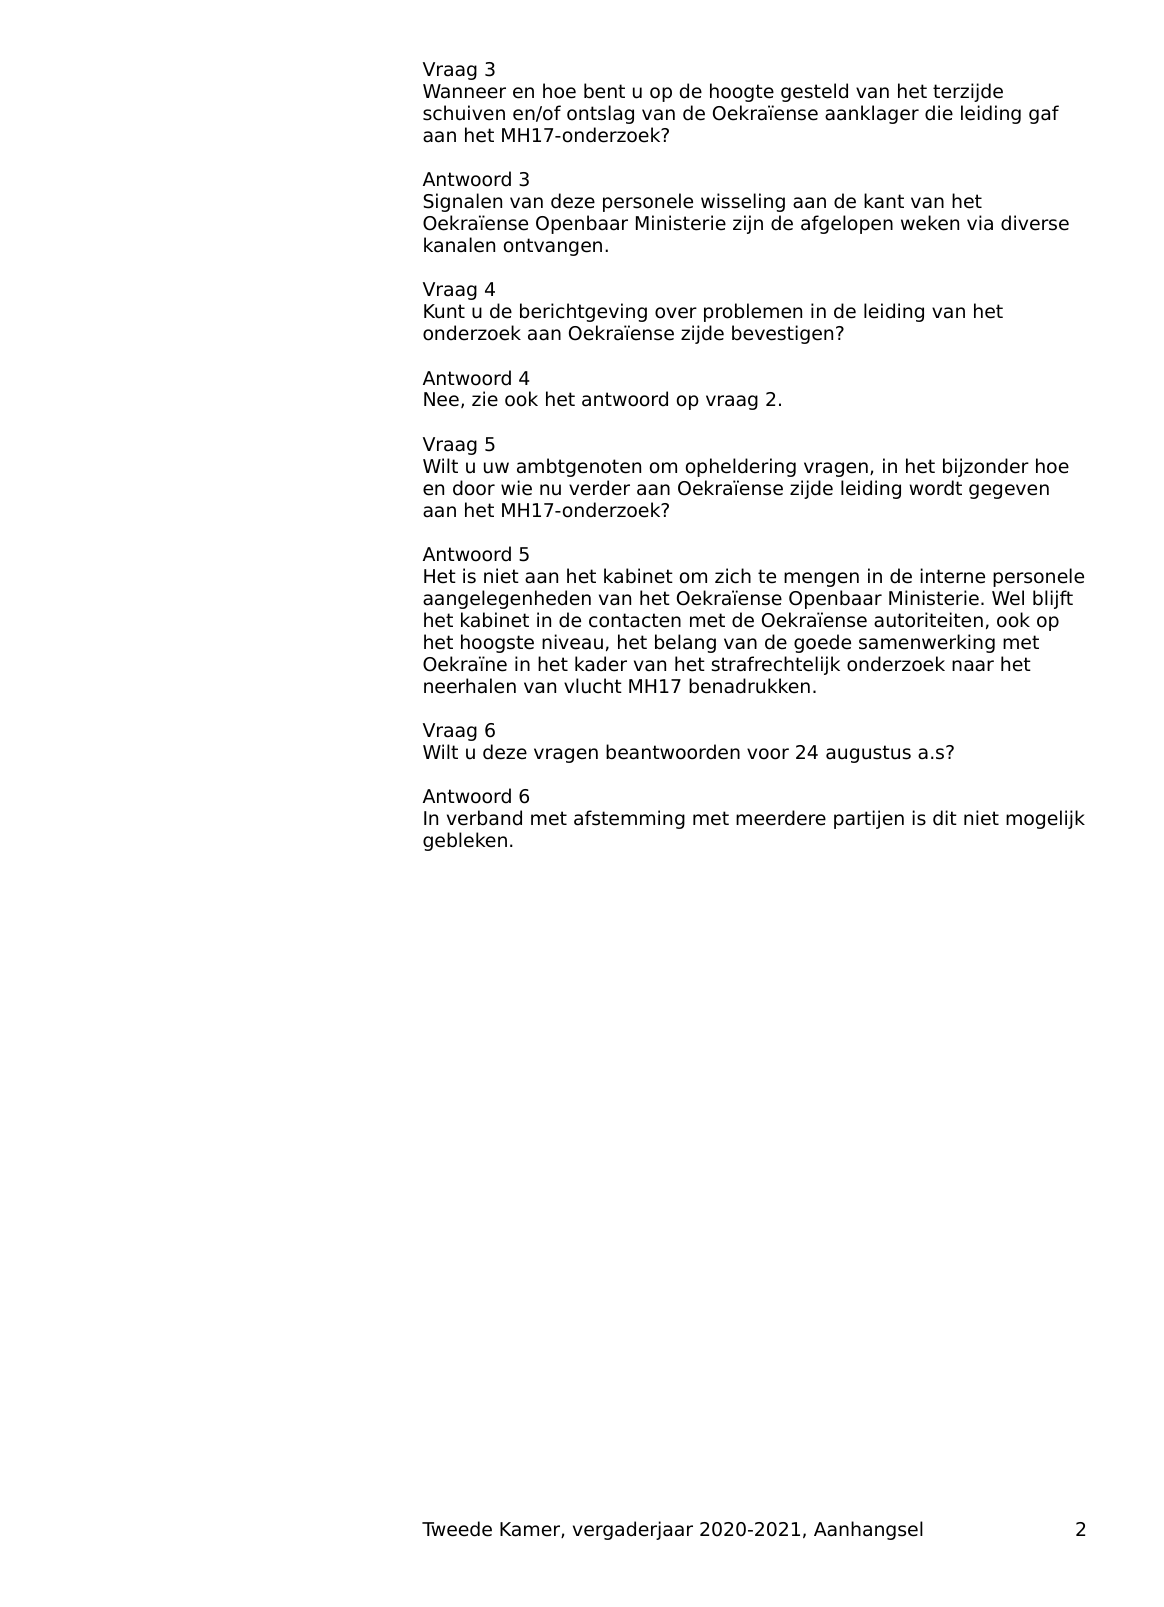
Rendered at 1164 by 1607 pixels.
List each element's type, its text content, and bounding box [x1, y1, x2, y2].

text Antwoord 6 [422, 786, 1087, 808]
text In verband met afstemming met meerdere partijen is dit niet mogelijk gebleken. [422, 808, 1087, 852]
text Antwoord 4 [422, 367, 1087, 389]
text Signalen van deze personele wisseling aan de kant van het Oekraïense Openbaar Ministerie zijn de afgelopen weken via diverse kanalen ontvangen. [422, 191, 1087, 257]
text Antwoord 5 [422, 544, 1087, 566]
text Wilt u deze vragen beantwoorden voor 24 augustus a.s? [422, 742, 1087, 764]
text Vraag 3 [422, 59, 1087, 81]
text Wanneer en hoe bent u op de hoogte gesteld van het terzijde schuiven en/of ontslag van de Oekraïense aanklager die leiding gaf aan het MH17-onderzoek? [422, 81, 1087, 147]
text Kunt u de berichtgeving over problemen in de leiding van het onderzoek aan Oekraïense zijde bevestigen? [422, 301, 1087, 345]
text Vraag 4 [422, 279, 1087, 301]
text Vraag 6 [422, 720, 1087, 742]
text Wilt u uw ambtgenoten om opheldering vragen, in het bijzonder hoe en door wie nu verder aan Oekraïense zijde leiding wordt gegeven aan het MH17-onderzoek? [422, 456, 1087, 521]
text Nee, zie ook het antwoord op vraag 2. [422, 389, 1087, 411]
text Vraag 5 [422, 433, 1087, 456]
text Het is niet aan het kabinet om zich te mengen in de interne personele aangelegenheden van het Oekraïense Openbaar Ministerie. Wel blijft het kabinet in de contacten met de Oekraïense autoriteiten, ook op het hoogste niveau, het belang van de goede samenwerking met Oekraïne in het kader van het strafrechtelijk onderzoek naar het neerhalen van vlucht MH17 benadrukken. [422, 566, 1087, 697]
text Antwoord 3 [422, 169, 1087, 191]
